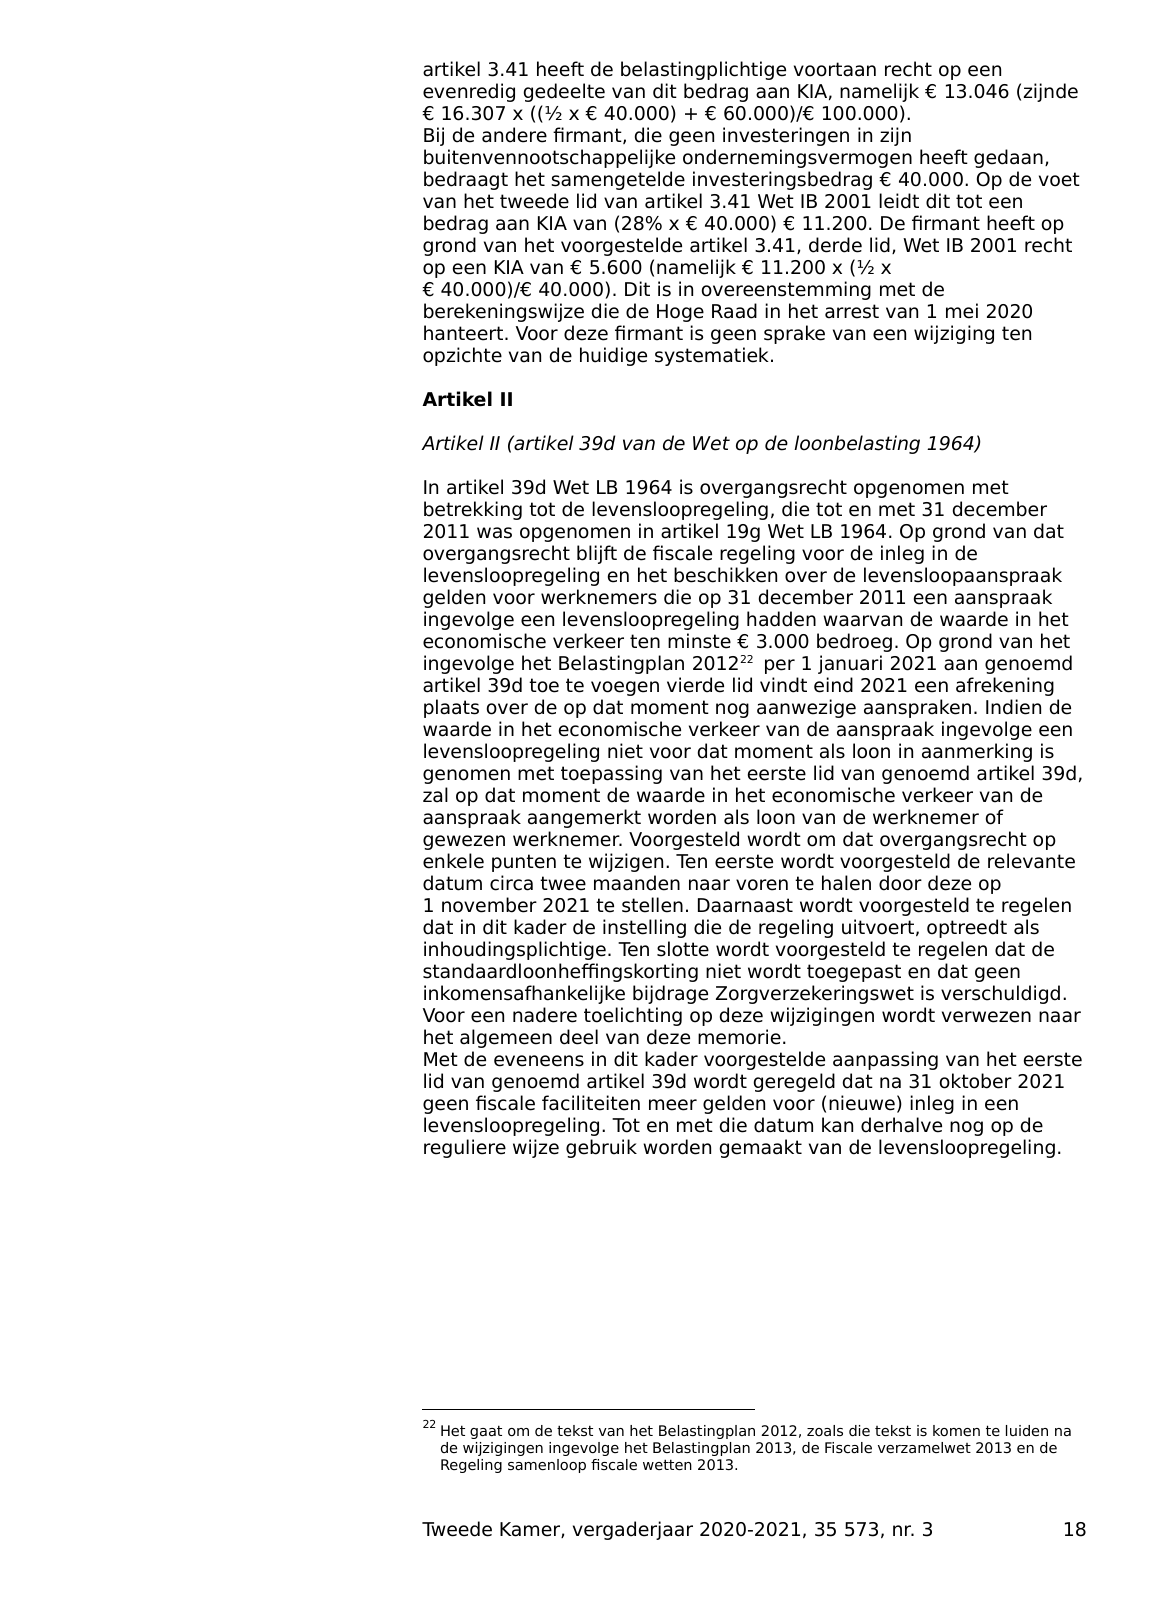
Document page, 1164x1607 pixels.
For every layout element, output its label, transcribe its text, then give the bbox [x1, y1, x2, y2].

text In artikel 39d Wet LB 1964 is overgangsrecht opgenomen met betrekking tot de levensloopregeling, die tot en met 31 december 2011 was opgenomen in artikel 19g Wet LB 1964. Op grond van dat overgangsrecht blijft de fiscale regeling voor de inleg in de levensloopregeling en het beschikken over de levensloopaanspraak gelden voor werknemers die op 31 december 2011 een aanspraak ingevolge een levensloopregeling hadden waarvan de waarde in het economische verkeer ten minste € 3.000 bedroeg. Op grond van het ingevolge het Belastingplan 2012 per 1 januari 2021 aan genoemd artikel 39d toe te voegen vierde lid vindt eind 2021 een afrekening plaats over de op dat moment nog aanwezige aanspraken. Indien de waarde in het economische verkeer van de aanspraak ingevolge een levensloopregeling niet voor dat moment als loon in aanmerking is genomen met toepassing van het eerste lid van genoemd artikel 39d, zal op dat moment de waarde in het economische verkeer van de aanspraak aangemerkt worden als loon van de werknemer of gewezen werknemer. Voorgesteld wordt om dat overgangsrecht op enkele punten te wijzigen. Ten eerste wordt voorgesteld de relevante datum circa twee maanden naar voren te halen door deze op 1 november 2021 te stellen. Daarnaast wordt voorgesteld te regelen dat in dit kader de instelling die de regeling uitvoert, optreedt als inhoudingsplichtige. Ten slotte wordt voorgesteld te regelen dat de standaardloonheffingskorting niet wordt toegepast en dat geen inkomensafhankelijke bijdrage Zorgverzekeringswet is verschuldigd. Voor een nadere toelichting op deze wijzigingen wordt verwezen naar het algemeen deel van deze memorie. [422, 477, 1087, 1049]
text Bij de andere firmant, die geen investeringen in zijn buitenvennootschappelijke ondernemingsvermogen heeft gedaan, bedraagt het samengetelde investeringsbedrag € 40.000. Op de voet van het tweede lid van artikel 3.41 Wet IB 2001 leidt dit tot een bedrag aan KIA van (28% x € 40.000) € 11.200. De firmant heeft op grond van het voorgestelde artikel 3.41, derde lid, Wet IB 2001 recht op een KIA van € 5.600 (namelijk € 11.200 x (½ x € 40.000)/€ 40.000). Dit is in overeenstemming met de berekeningswijze die de Hoge Raad in het arrest van 1 mei 2020 hanteert. Voor deze firmant is geen sprake van een wijziging ten opzichte van de huidige systematiek. [422, 125, 1087, 367]
subtitle Artikel II [422, 389, 1087, 411]
subtitle Artikel II (artikel 39d van de Wet op de loonbelasting 1964) [422, 433, 1087, 455]
text Het gaat om de tekst van het Belastingplan 2012, zoals die tekst is komen te luiden na de wijzigingen ingevolge het Belastingplan 2013, de Fiscale verzamelwet 2013 en de Regeling samenloop fiscale wetten 2013. [422, 1418, 1087, 1474]
text Met de eveneens in dit kader voorgestelde aanpassing van het eerste lid van genoemd artikel 39d wordt geregeld dat na 31 oktober 2021 geen fiscale faciliteiten meer gelden voor (nieuwe) inleg in een levensloopregeling. Tot en met die datum kan derhalve nog op de reguliere wijze gebruik worden gemaakt van de levensloopregeling. [422, 1049, 1087, 1159]
text artikel 3.41 heeft de belastingplichtige voortaan recht op een evenredig gedeelte van dit bedrag aan KIA, namelijk € 13.046 (zijnde € 16.307 x ((½ x € 40.000) + € 60.000)/€ 100.000). [422, 59, 1087, 125]
